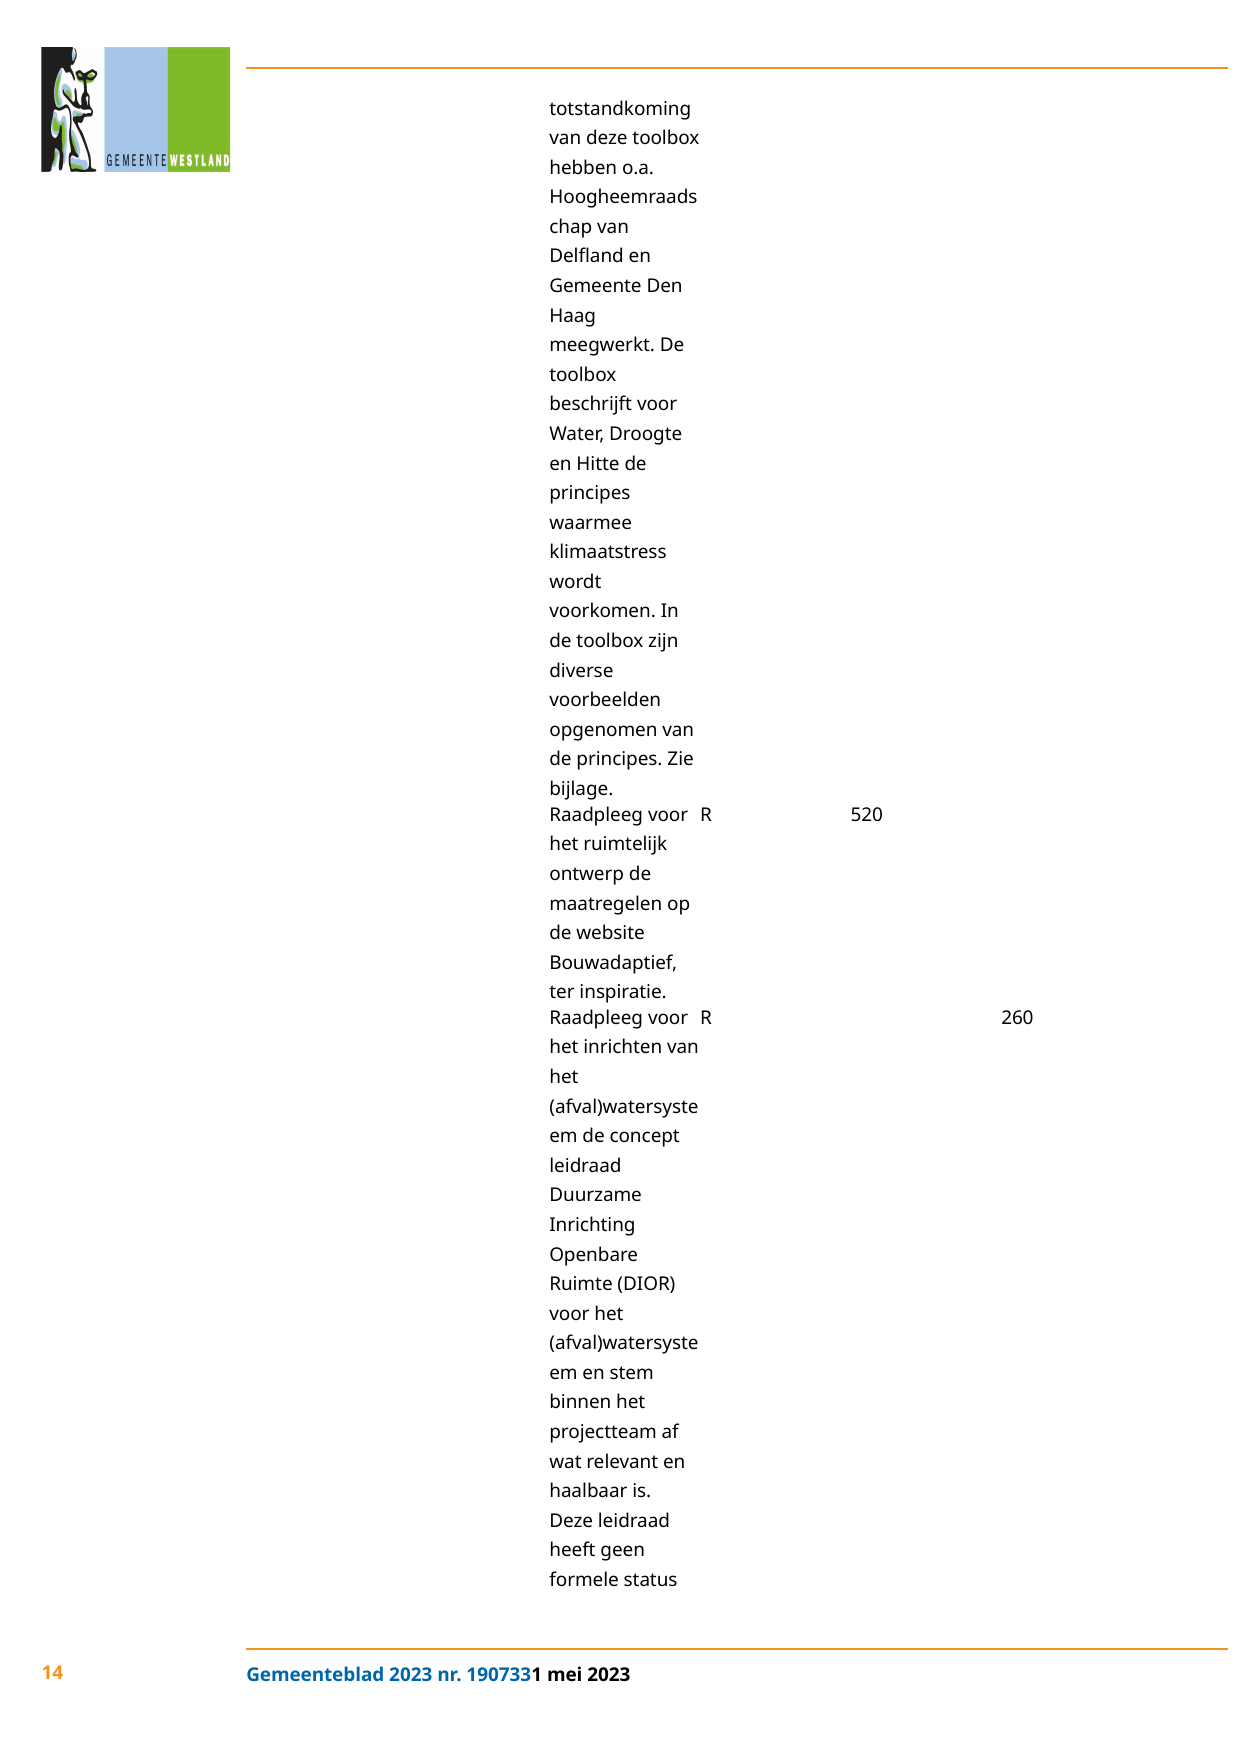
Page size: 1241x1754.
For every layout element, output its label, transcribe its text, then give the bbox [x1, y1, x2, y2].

table_cell [248, 801, 398, 1004]
table_cell 260 [1001, 1004, 1152, 1592]
table_cell [248, 1004, 398, 1592]
table_cell R [700, 801, 850, 1004]
table_cell [850, 95, 1001, 801]
table_cell [248, 95, 398, 801]
table_cell [399, 1004, 549, 1592]
table_cell 520 [850, 801, 1001, 1004]
picture [41, 47, 231, 172]
table_cell [1001, 95, 1152, 801]
table_cell [399, 801, 549, 1004]
table_cell R [700, 1004, 850, 1592]
table_cell [850, 1004, 1001, 1592]
table_cell [700, 95, 850, 801]
table_cell Raadpleeg voor het inrichten van het (afval)watersysteem de concept leidraad Duurzame Inrichting Openbare Ruimte (DIOR) voor het (afval)watersysteem en stem binnen het projectteam af wat relevant en haalbaar is. Deze leidraad heeft geen formele status [549, 1004, 700, 1592]
table_cell [1001, 801, 1152, 1004]
table_cell Raadpleeg voor het ruimtelijk ontwerp de maatregelen op de website Bouwadaptief, ter inspiratie. [549, 801, 700, 1004]
table_cell [399, 95, 549, 801]
table_cell totstandkoming van deze toolbox hebben o.a. Hoogheemraadschap van Delfland en Gemeente Den Haag meegwerkt. De toolbox beschrijft voor Water, Droogte en Hitte de principes waarmee klimaatstress wordt voorkomen. In de toolbox zijn diverse voorbeelden opgenomen van de principes. Zie bijlage. [549, 95, 700, 801]
